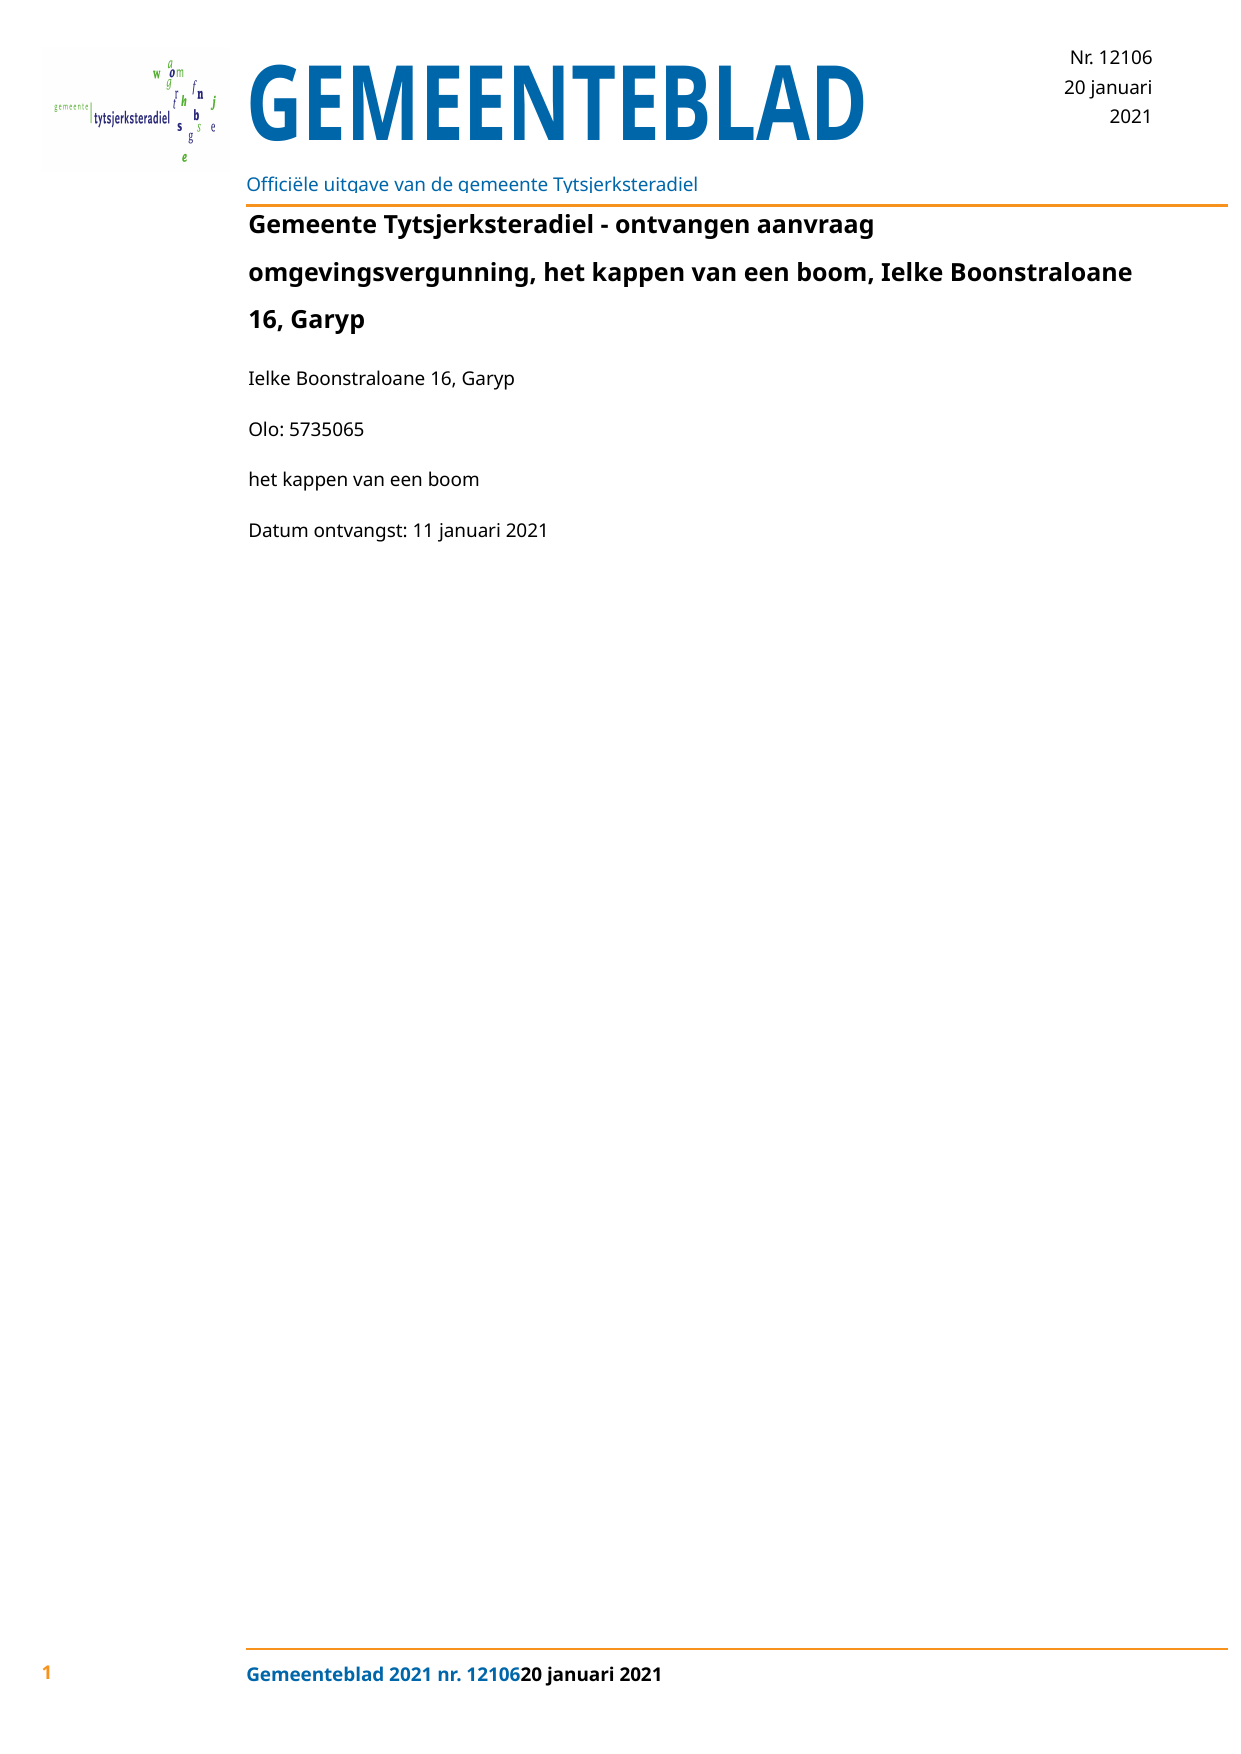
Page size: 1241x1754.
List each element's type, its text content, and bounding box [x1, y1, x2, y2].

text Ielke Boonstraloane 16, Garyp [248, 366, 1152, 391]
text Datum ontvangst: 11 januari 2021 [248, 517, 1152, 542]
text Gemeente Tytsjerksteradiel - ontvangen aanvraag omgevingsvergunning, het kappen van een boom, Ielke Boonstraloane 16, Garyp [248, 207, 1152, 336]
text het kappen van een boom [248, 466, 1152, 492]
text Olo: 5735065 [248, 416, 1152, 442]
picture [41, 47, 231, 172]
